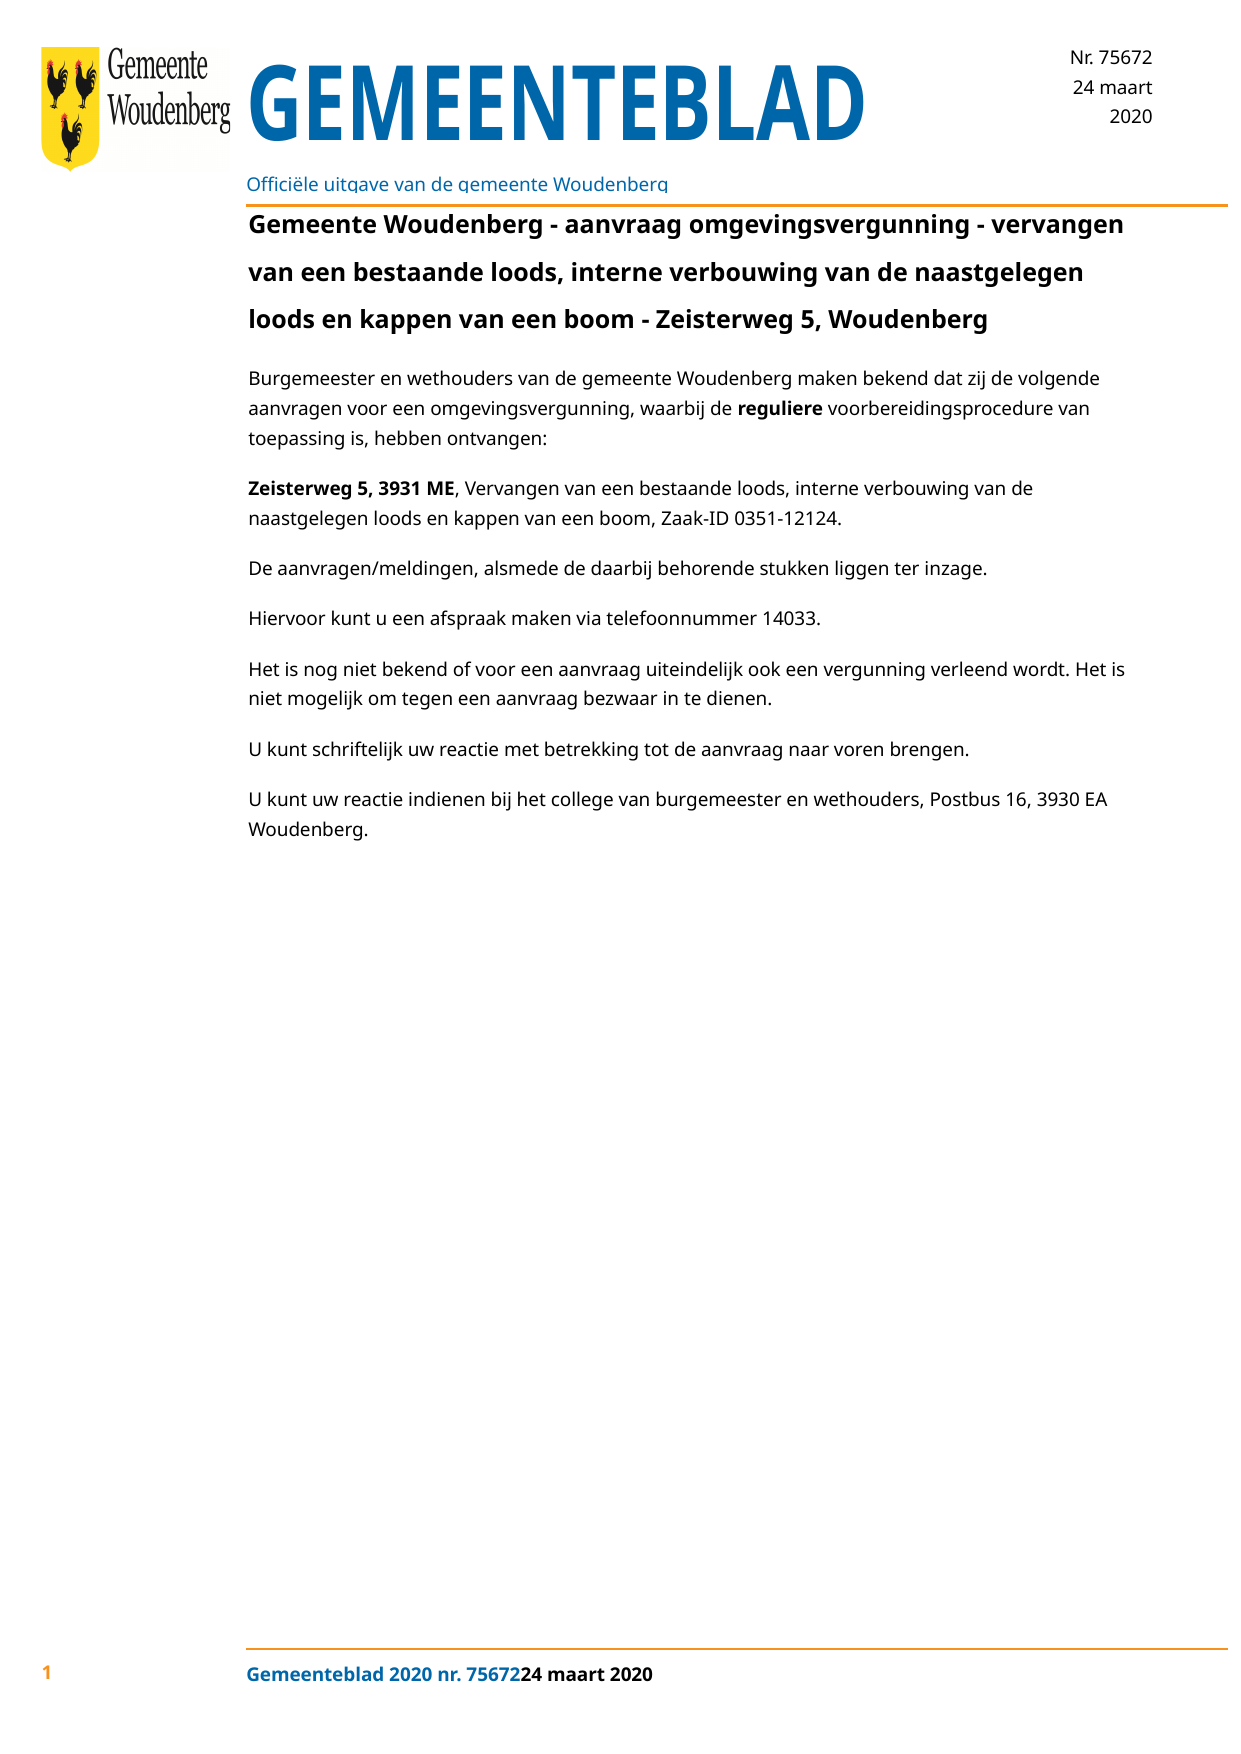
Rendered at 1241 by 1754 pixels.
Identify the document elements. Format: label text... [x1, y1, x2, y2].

text Hiervoor kunt u een afspraak maken via telefoonnummer 14033. [248, 606, 1152, 631]
text Het is nog niet bekend of voor een aanvraag uiteindelijk ook een vergunning verleend wordt. Het is niet mogelijk om tegen een aanvraag bezwaar in te dienen. [248, 656, 1152, 711]
text Burgemeester en wethouders van de gemeente Woudenberg maken bekend dat zij de volgende aanvragen voor een omgevingsvergunning, waarbij de reguliere voorbereidingsprocedure van toepassing is, hebben ontvangen: [248, 366, 1152, 450]
text U kunt uw reactie indienen bij het college van burgemeester en wethouders, Postbus 16, 3930 EA Woudenberg. [248, 786, 1152, 842]
picture [41, 47, 231, 172]
text De aanvragen/meldingen, alsmede de daarbij behorende stukken liggen ter inzage. [248, 555, 1152, 581]
text Zeisterweg 5, 3931 ME, Vervangen van een bestaande loods, interne verbouwing van de naastgelegen loods en kappen van een boom, Zaak-ID 0351-12124. [248, 475, 1152, 530]
text U kunt schriftelijk uw reactie met betrekking tot de aanvraag naar voren brengen. [248, 736, 1152, 762]
text Gemeente Woudenberg - aanvraag omgevingsvergunning - vervangen van een bestaande loods, interne verbouwing van de naastgelegen loods en kappen van een boom - Zeisterweg 5, Woudenberg [248, 207, 1152, 336]
